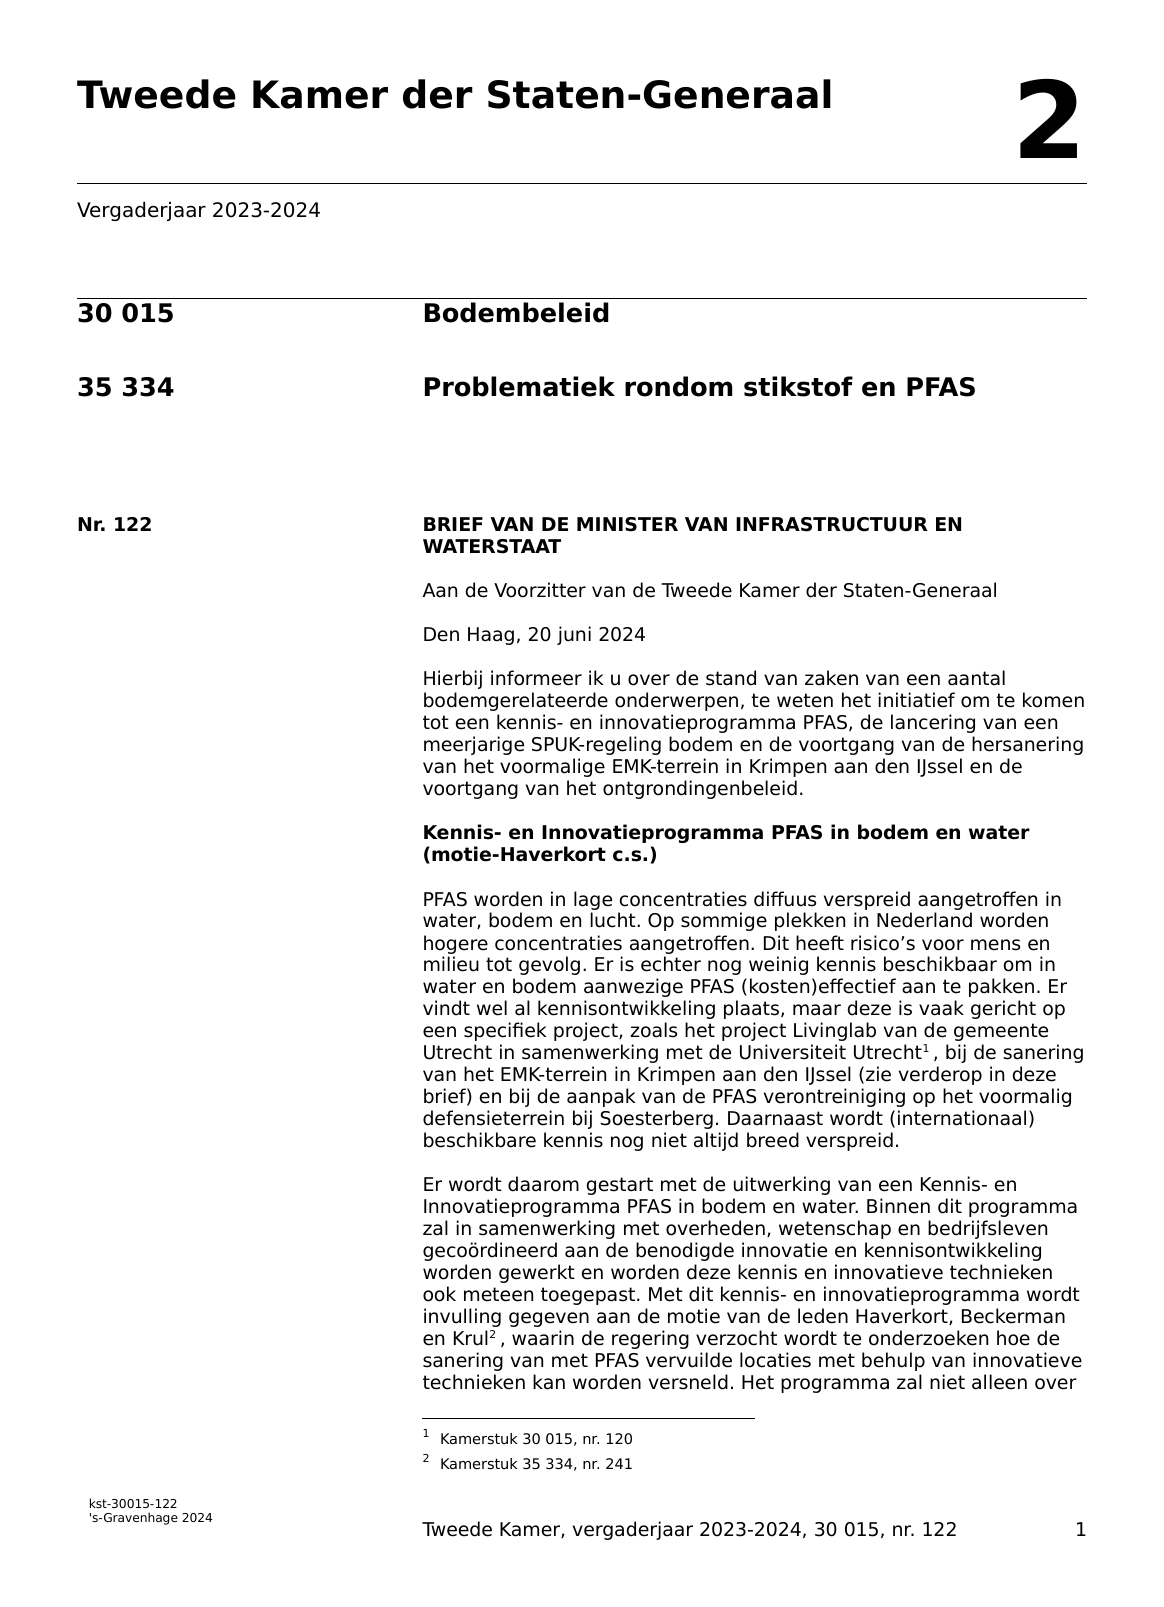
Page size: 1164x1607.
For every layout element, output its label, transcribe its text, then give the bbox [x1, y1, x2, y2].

text kst-30015-122 [88, 1497, 323, 1511]
text Kamerstuk 35 334, nr. 241 [422, 1452, 1087, 1474]
subtitle 35 334 Problematiek rondom stikstof en PFAS [77, 373, 1087, 403]
subtitle Kennis- en Innovatieprogramma PFAS in bodem en water (motie-Haverkort c.s.) [422, 822, 1087, 866]
subtitle Nr. 122 BRIEF VAN DE MINISTER VAN INFRASTRUCTUUR EN WATERSTAAT [77, 514, 1087, 558]
subtitle 30 015 Bodembeleid [77, 299, 1087, 329]
table_cell Vergaderjaar 2023-2024 [77, 184, 1087, 298]
text Den Haag, 20 juni 2024 [422, 624, 1087, 646]
text Er wordt daarom gestart met de uitwerking van een Kennis- en Innovatieprogramma PFAS in bodem en water. Binnen dit programma zal in samenwerking met overheden, wetenschap en bedrijfsleven gecoördineerd aan de benodigde innovatie en kennisontwikkeling worden gewerkt en worden deze kennis en innovatieve technieken ook meteen toegepast. Met dit kennis- en innovatieprogramma wordt invulling gegeven aan de motie van de leden Haverkort, Beckerman en Krul, waarin de regering verzocht wordt te onderzoeken hoe de sanering van met PFAS vervuilde locaties met behulp van innovatieve technieken kan worden versneld. Het programma zal niet alleen over [422, 1174, 1087, 1394]
table_header Tweede Kamer der Staten-Generaal [77, 59, 886, 183]
text Aan de Voorzitter van de Tweede Kamer der Staten-Generaal [422, 580, 1087, 602]
text 's-Gravenhage 2024 [88, 1511, 323, 1525]
text Hierbij informeer ik u over de stand van zaken van een aantal bodemgerelateerde onderwerpen, te weten het initiatief om te komen tot een kennis- en innovatieprogramma PFAS, de lancering van een meerjarige SPUK-regeling bodem en de voortgang van de hersanering van het voormalige EMK-terrein in Krimpen aan den IJssel en de voortgang van het ontgrondingenbeleid. [422, 668, 1087, 800]
table_header 2 [886, 59, 1087, 183]
text Kamerstuk 30 015, nr. 120 [422, 1427, 1087, 1449]
text PFAS worden in lage concentraties diffuus verspreid aangetroffen in water, bodem en lucht. Op sommige plekken in Nederland worden hogere concentraties aangetroffen. Dit heeft risico’s voor mens en milieu tot gevolg. Er is echter nog weinig kennis beschikbaar om in water en bodem aanwezige PFAS (kosten)effectief aan te pakken. Er vindt wel al kennisontwikkeling plaats, maar deze is vaak gericht op een specifiek project, zoals het project Livinglab van de gemeente Utrecht in samenwerking met de Universiteit Utrecht, bij de sanering van het EMK-terrein in Krimpen aan den IJssel (zie verderop in deze brief) en bij de aanpak van de PFAS verontreiniging op het voormalig defensieterrein bij Soesterberg. Daarnaast wordt (internationaal) beschikbare kennis nog niet altijd breed verspreid. [422, 888, 1087, 1152]
